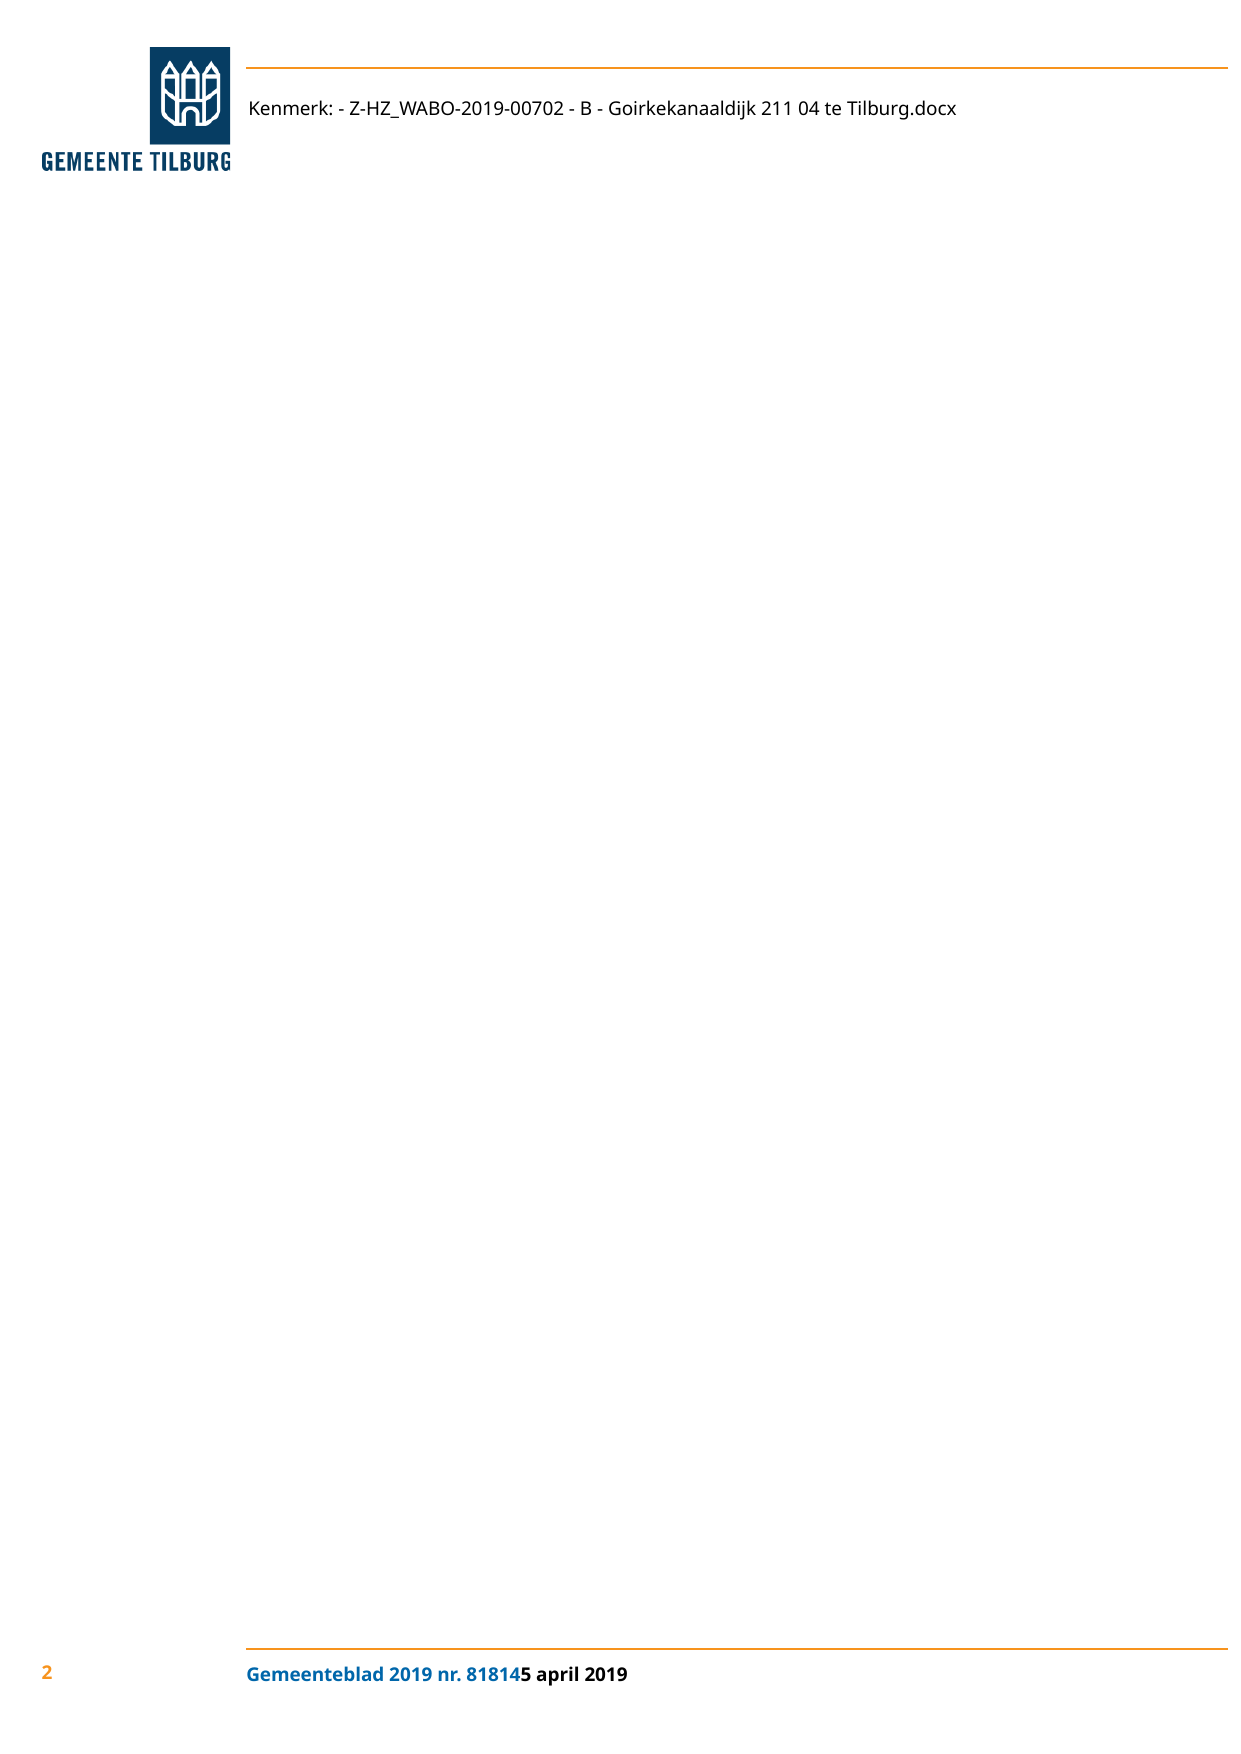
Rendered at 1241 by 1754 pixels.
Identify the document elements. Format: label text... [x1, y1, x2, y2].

text Kenmerk: - Z-HZ_WABO-2019-00702 - B - Goirkekanaaldijk 211 04 te Tilburg.docx [248, 95, 1152, 121]
picture [41, 47, 231, 172]
